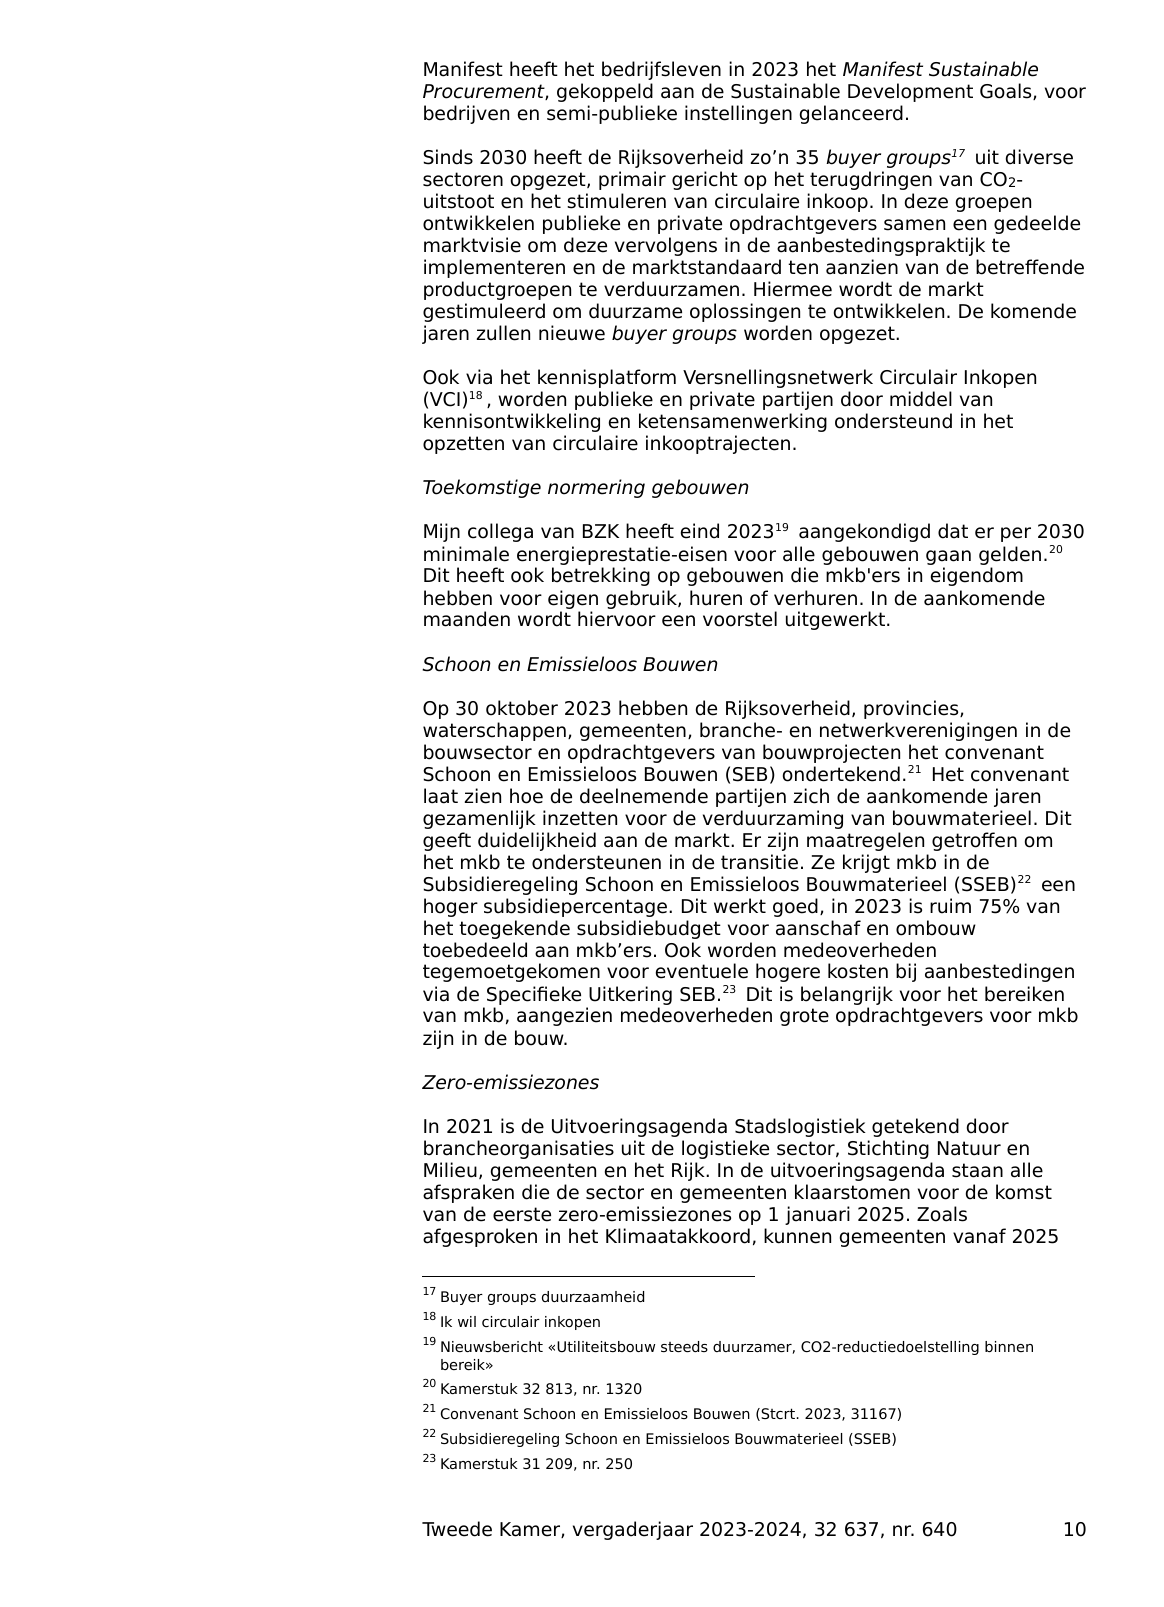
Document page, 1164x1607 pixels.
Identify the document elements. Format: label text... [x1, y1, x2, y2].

text Convenant Schoon en Emissieloos Bouwen (Stcrt. 2023, 31167) [422, 1402, 1087, 1424]
text Op 30 oktober 2023 hebben de Rijksoverheid, provincies, waterschappen, gemeenten, branche- en netwerkverenigingen in de bouwsector en opdrachtgevers van bouwprojecten het convenant Schoon en Emissieloos Bouwen (SEB) ondertekend. Het convenant laat zien hoe de deelnemende partijen zich de aankomende jaren gezamenlijk inzetten voor de verduurzaming van bouwmaterieel. Dit geeft duidelijkheid aan de markt. Er zijn maatregelen getroffen om het mkb te ondersteunen in de transitie. Ze krijgt mkb in de Subsidieregeling Schoon en Emissieloos Bouwmaterieel (SSEB) een hoger subsidiepercentage. Dit werkt goed, in 2023 is ruim 75% van het toegekende subsidiebudget voor aanschaf en ombouw toebedeeld aan mkb’ers. Ook worden medeoverheden tegemoetgekomen voor eventuele hogere kosten bij aanbestedingen via de Specifieke Uitkering SEB. Dit is belangrijk voor het bereiken van mkb, aangezien medeoverheden grote opdrachtgevers voor mkb zijn in de bouw. [422, 698, 1087, 1049]
text Sinds 2030 heeft de Rijksoverheid zo’n 35 buyer groups uit diverse sectoren opgezet, primair gericht op het terugdringen van CO2-uitstoot en het stimuleren van circulaire inkoop. In deze groepen ontwikkelen publieke en private opdrachtgevers samen een gedeelde marktvisie om deze vervolgens in de aanbestedingspraktijk te implementeren en de marktstandaard ten aanzien van de betreffende productgroepen te verduurzamen. Hiermee wordt de markt gestimuleerd om duurzame oplossingen te ontwikkelen. De komende jaren zullen nieuwe buyer groups worden opgezet. [422, 147, 1087, 345]
text Ook via het kennisplatform Versnellingsnetwerk Circulair Inkopen (VCI), worden publieke en private partijen door middel van kennisontwikkeling en ketensamenwerking ondersteund in het opzetten van circulaire inkooptrajecten. [422, 367, 1087, 455]
text Nieuwsbericht «Utiliteitsbouw steeds duurzamer, CO2-reductiedoelstelling binnen bereik» [422, 1335, 1087, 1374]
text Kamerstuk 31 209, nr. 250 [422, 1452, 1087, 1474]
subtitle Zero-emissiezones [422, 1072, 1087, 1093]
text Manifest heeft het bedrijfsleven in 2023 het Manifest Sustainable Procurement, gekoppeld aan de Sustainable Development Goals, voor bedrijven en semi-publieke instellingen gelanceerd. [422, 59, 1087, 125]
subtitle Schoon en Emissieloos Bouwen [422, 653, 1087, 676]
text Subsidieregeling Schoon en Emissieloos Bouwmaterieel (SSEB) [422, 1427, 1087, 1449]
text Buyer groups duurzaamheid [422, 1285, 1087, 1307]
text Kamerstuk 32 813, nr. 1320 [422, 1377, 1087, 1399]
text In 2021 is de Uitvoeringsagenda Stadslogistiek getekend door brancheorganisaties uit de logistieke sector, Stichting Natuur en Milieu, gemeenten en het Rijk. In de uitvoeringsagenda staan alle afspraken die de sector en gemeenten klaarstomen voor de komst van de eerste zero-emissiezones op 1 januari 2025. Zoals afgesproken in het Klimaatakkoord, kunnen gemeenten vanaf 2025 [422, 1116, 1087, 1248]
text Mijn collega van BZK heeft eind 2023 aangekondigd dat er per 2030 minimale energieprestatie-eisen voor alle gebouwen gaan gelden. Dit heeft ook betrekking op gebouwen die mkb'ers in eigendom hebben voor eigen gebruik, huren of verhuren. In de aankomende maanden wordt hiervoor een voorstel uitgewerkt. [422, 521, 1087, 631]
subtitle Toekomstige normering gebouwen [422, 477, 1087, 499]
text Ik wil circulair inkopen [422, 1310, 1087, 1332]
